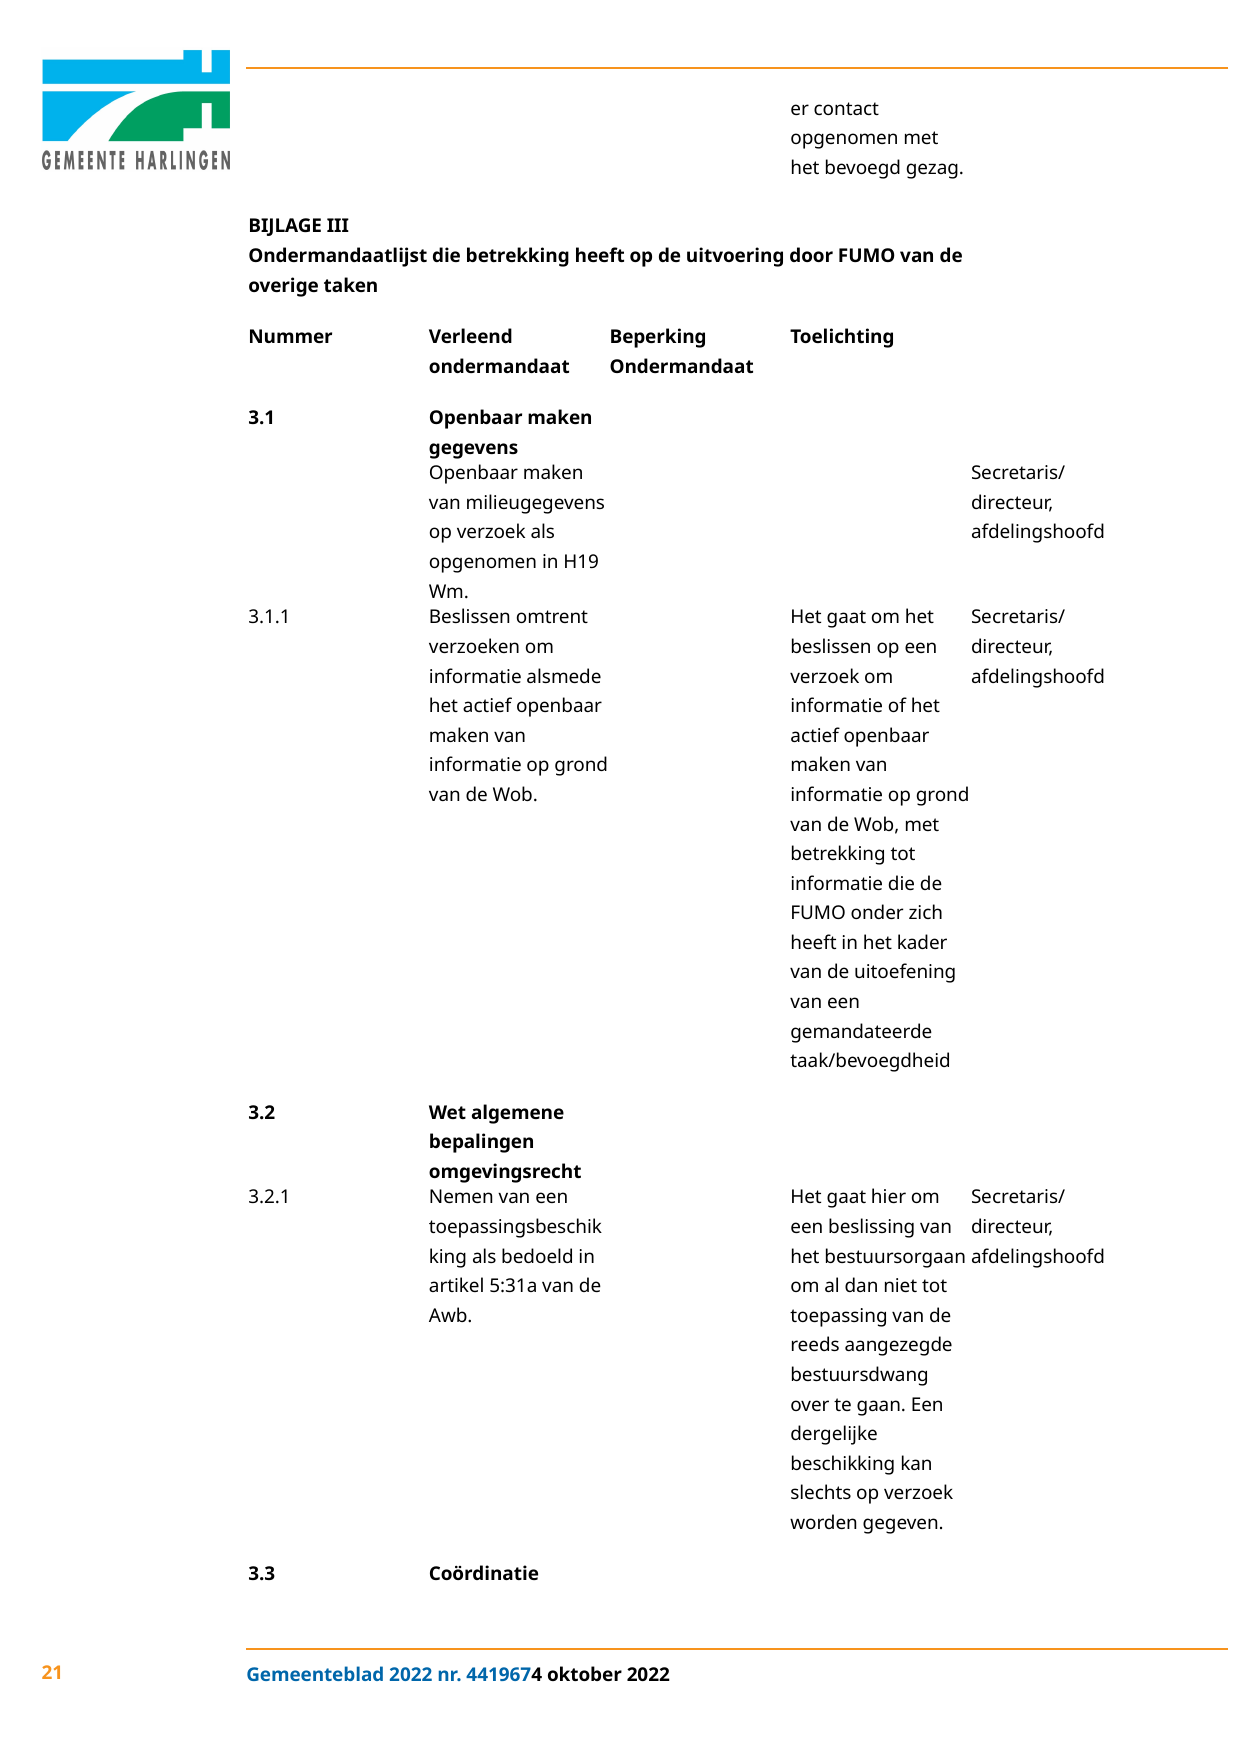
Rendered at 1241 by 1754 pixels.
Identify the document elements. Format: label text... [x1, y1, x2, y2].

table_cell Secretaris/ directeur, afdelingshoofd [971, 604, 1152, 1073]
table_cell Beslissen omtrent verzoeken om informatie alsmede het actief openbaar maken van informatie op grond van de Wob. [429, 604, 609, 1073]
table_header BIJLAGE III Ondermandaatlijst die betrekking heeft op de uitvoering door FUMO van de overige taken [248, 213, 971, 297]
table_cell 3.3 [248, 1561, 429, 1586]
table_cell [971, 1561, 1152, 1586]
picture [41, 47, 231, 172]
table_cell [971, 95, 1152, 180]
table_cell Toelichting [790, 323, 971, 378]
table_cell [609, 404, 790, 459]
table_cell [790, 404, 971, 459]
table_cell [971, 404, 1152, 459]
table_cell er contact opgenomen met het bevoegd gezag. [790, 95, 971, 180]
table_cell [609, 1099, 790, 1184]
table_cell [609, 460, 790, 604]
table_cell [248, 1535, 1152, 1561]
table_cell [971, 323, 1152, 378]
table_cell [790, 1561, 971, 1586]
table_cell Wet algemene bepalingen omgevingsrecht [429, 1099, 609, 1184]
table_cell Nummer [248, 323, 429, 378]
table_cell [790, 460, 971, 604]
table_cell [248, 1073, 1152, 1099]
table_cell [790, 1099, 971, 1184]
table_cell Het gaat hier om een beslissing van het bestuursorgaan om al dan niet tot toepassing van de reeds aangezegde bestuursdwang over te gaan. Een dergelijke beschikking kan slechts op verzoek worden gegeven. [790, 1184, 971, 1535]
table_cell Coördinatie [429, 1561, 609, 1586]
table_cell [248, 95, 429, 180]
table_cell 3.1.1 [248, 604, 429, 1073]
table_cell 3.2 [248, 1099, 429, 1184]
table_cell Openbaar maken gegevens [429, 404, 609, 459]
table_cell 3.2.1 [248, 1184, 429, 1535]
table_cell Nemen van een toepassingsbeschikking als bedoeld in artikel 5:31a van de Awb. [429, 1184, 609, 1535]
table_cell Secretaris/ directeur, afdelingshoofd [971, 1184, 1152, 1535]
table_header [971, 213, 1152, 297]
table_cell Secretaris/ directeur, afdelingshoofd [971, 460, 1152, 604]
table_cell [609, 604, 790, 1073]
table_cell [609, 1561, 790, 1586]
table_cell Beperking Ondermandaat [609, 323, 790, 378]
table_cell 3.1 [248, 404, 429, 459]
table_cell Openbaar maken van milieugegevens op verzoek als opgenomen in H19 Wm. [429, 460, 609, 604]
table_cell [429, 95, 609, 180]
table_cell Het gaat om het beslissen op een verzoek om informatie of het actief openbaar maken van informatie op grond van de Wob, met betrekking tot informatie die de FUMO onder zich heeft in het kader van de uitoefening van een gemandateerde taak/bevoegdheid [790, 604, 971, 1073]
table_cell [248, 379, 1152, 404]
table_cell [248, 460, 429, 604]
table_cell [248, 298, 1152, 323]
table_cell [609, 95, 790, 180]
table_cell Verleend ondermandaat [429, 323, 609, 378]
table_cell [971, 1099, 1152, 1184]
table_cell [609, 1184, 790, 1535]
